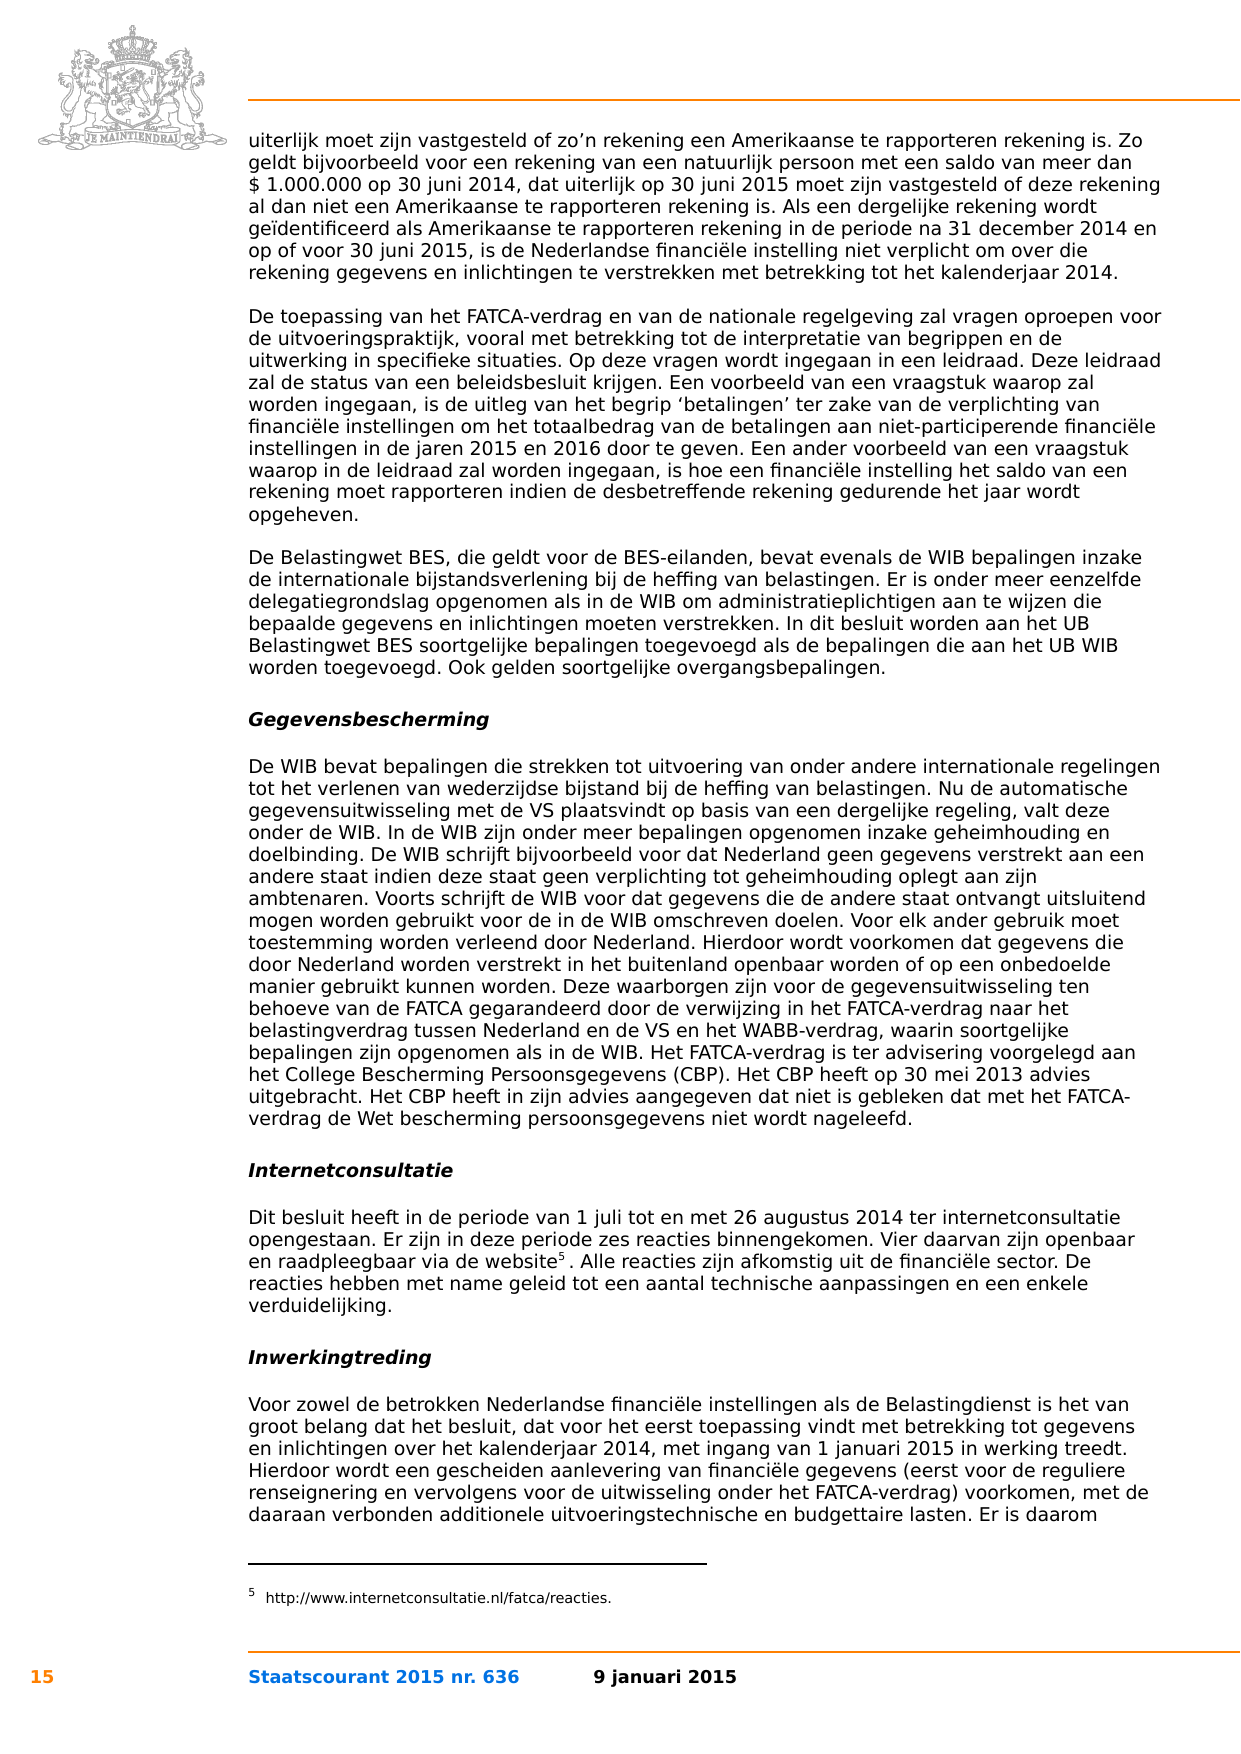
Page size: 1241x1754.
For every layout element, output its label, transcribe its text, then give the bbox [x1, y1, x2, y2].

subtitle Internetconsultatie [248, 1160, 1163, 1182]
subtitle Inwerkingtreding [248, 1347, 1163, 1369]
text Dit besluit heeft in de periode van 1 juli tot en met 26 augustus 2014 ter internetconsultatie opengestaan. Er zijn in deze periode zes reacties binnengekomen. Vier daarvan zijn openbaar en raadpleegbaar via de website. Alle reacties zijn afkomstig uit de financiële sector. De reacties hebben met name geleid tot een aantal technische aanpassingen en een enkele verduidelijking. [248, 1207, 1163, 1317]
text De toepassing van het FATCA-verdrag en van de nationale regelgeving zal vragen oproepen voor de uitvoeringspraktijk, vooral met betrekking tot de interpretatie van begrippen en de uitwerking in specifieke situaties. Op deze vragen wordt ingegaan in een leidraad. Deze leidraad zal de status van een beleidsbesluit krijgen. Een voorbeeld van een vraagstuk waarop zal worden ingegaan, is de uitleg van het begrip ‘betalingen’ ter zake van de verplichting van financiële instellingen om het totaalbedrag van de betalingen aan niet-participerende financiële instellingen in de jaren 2015 en 2016 door te geven. Een ander voorbeeld van een vraagstuk waarop in de leidraad zal worden ingegaan, is hoe een financiële instelling het saldo van een rekening moet rapporteren indien de desbetreffende rekening gedurende het jaar wordt opgeheven. [248, 306, 1163, 525]
text De WIB bevat bepalingen die strekken tot uitvoering van onder andere internationale regelingen tot het verlenen van wederzijdse bijstand bij de heffing van belastingen. Nu de automatische gegevensuitwisseling met de VS plaatsvindt op basis van een dergelijke regeling, valt deze onder de WIB. In de WIB zijn onder meer bepalingen opgenomen inzake geheimhouding en doelbinding. De WIB schrijft bijvoorbeeld voor dat Nederland geen gegevens verstrekt aan een andere staat indien deze staat geen verplichting tot geheimhouding oplegt aan zijn ambtenaren. Voorts schrijft de WIB voor dat gegevens die de andere staat ontvangt uitsluitend mogen worden gebruikt voor de in de WIB omschreven doelen. Voor elk ander gebruik moet toestemming worden verleend door Nederland. Hierdoor wordt voorkomen dat gegevens die door Nederland worden verstrekt in het buitenland openbaar worden of op een onbedoelde manier gebruikt kunnen worden. Deze waarborgen zijn voor de gegevensuitwisseling ten behoeve van de FATCA gegarandeerd door de verwijzing in het FATCA-verdrag naar het belastingverdrag tussen Nederland en de VS en het WABB-verdrag, waarin soortgelijke bepalingen zijn opgenomen als in de WIB. Het FATCA-verdrag is ter advisering voorgelegd aan het College Bescherming Persoonsgegevens (CBP). Het CBP heeft op 30 mei 2013 advies uitgebracht. Het CBP heeft in zijn advies aangegeven dat niet is gebleken dat met het FATCA-verdrag de Wet bescherming persoonsgegevens niet wordt nageleefd. [248, 756, 1163, 1130]
text uiterlijk moet zijn vastgesteld of zo’n rekening een Amerikaanse te rapporteren rekening is. Zo geldt bijvoorbeeld voor een rekening van een natuurlijk persoon met een saldo van meer dan $ 1.000.000 op 30 juni 2014, dat uiterlijk op 30 juni 2015 moet zijn vastgesteld of deze rekening al dan niet een Amerikaanse te rapporteren rekening is. Als een dergelijke rekening wordt geïdentificeerd als Amerikaanse te rapporteren rekening in de periode na 31 december 2014 en op of voor 30 juni 2015, is de Nederlandse financiële instelling niet verplicht om over die rekening gegevens en inlichtingen te verstrekken met betrekking tot het kalenderjaar 2014. [248, 130, 1163, 284]
text De Belastingwet BES, die geldt voor de BES-eilanden, bevat evenals de WIB bepalingen inzake de internationale bijstandsverlening bij de heffing van belastingen. Er is onder meer eenzelfde delegatiegrondslag opgenomen als in de WIB om administratieplichtigen aan te wijzen die bepaalde gegevens en inlichtingen moeten verstrekken. In dit besluit worden aan het UB Belastingwet BES soortgelijke bepalingen toegevoegd als de bepalingen die aan het UB WIB worden toegevoegd. Ook gelden soortgelijke overgangsbepalingen. [248, 547, 1163, 679]
subtitle Gegevensbescherming [248, 709, 1163, 731]
text http://www.internetconsultatie.nl/fatca/reacties. [248, 1586, 1163, 1608]
text Voor zowel de betrokken Nederlandse financiële instellingen als de Belastingdienst is het van groot belang dat het besluit, dat voor het eerst toepassing vindt met betrekking tot gegevens en inlichtingen over het kalenderjaar 2014, met ingang van 1 januari 2015 in werking treedt. Hierdoor wordt een gescheiden aanlevering van financiële gegevens (eerst voor de reguliere renseignering en vervolgens voor de uitwisseling onder het FATCA-verdrag) voorkomen, met de daaraan verbonden additionele uitvoeringstechnische en budgettaire lasten. Er is daarom [248, 1394, 1163, 1526]
picture [38, 25, 227, 150]
